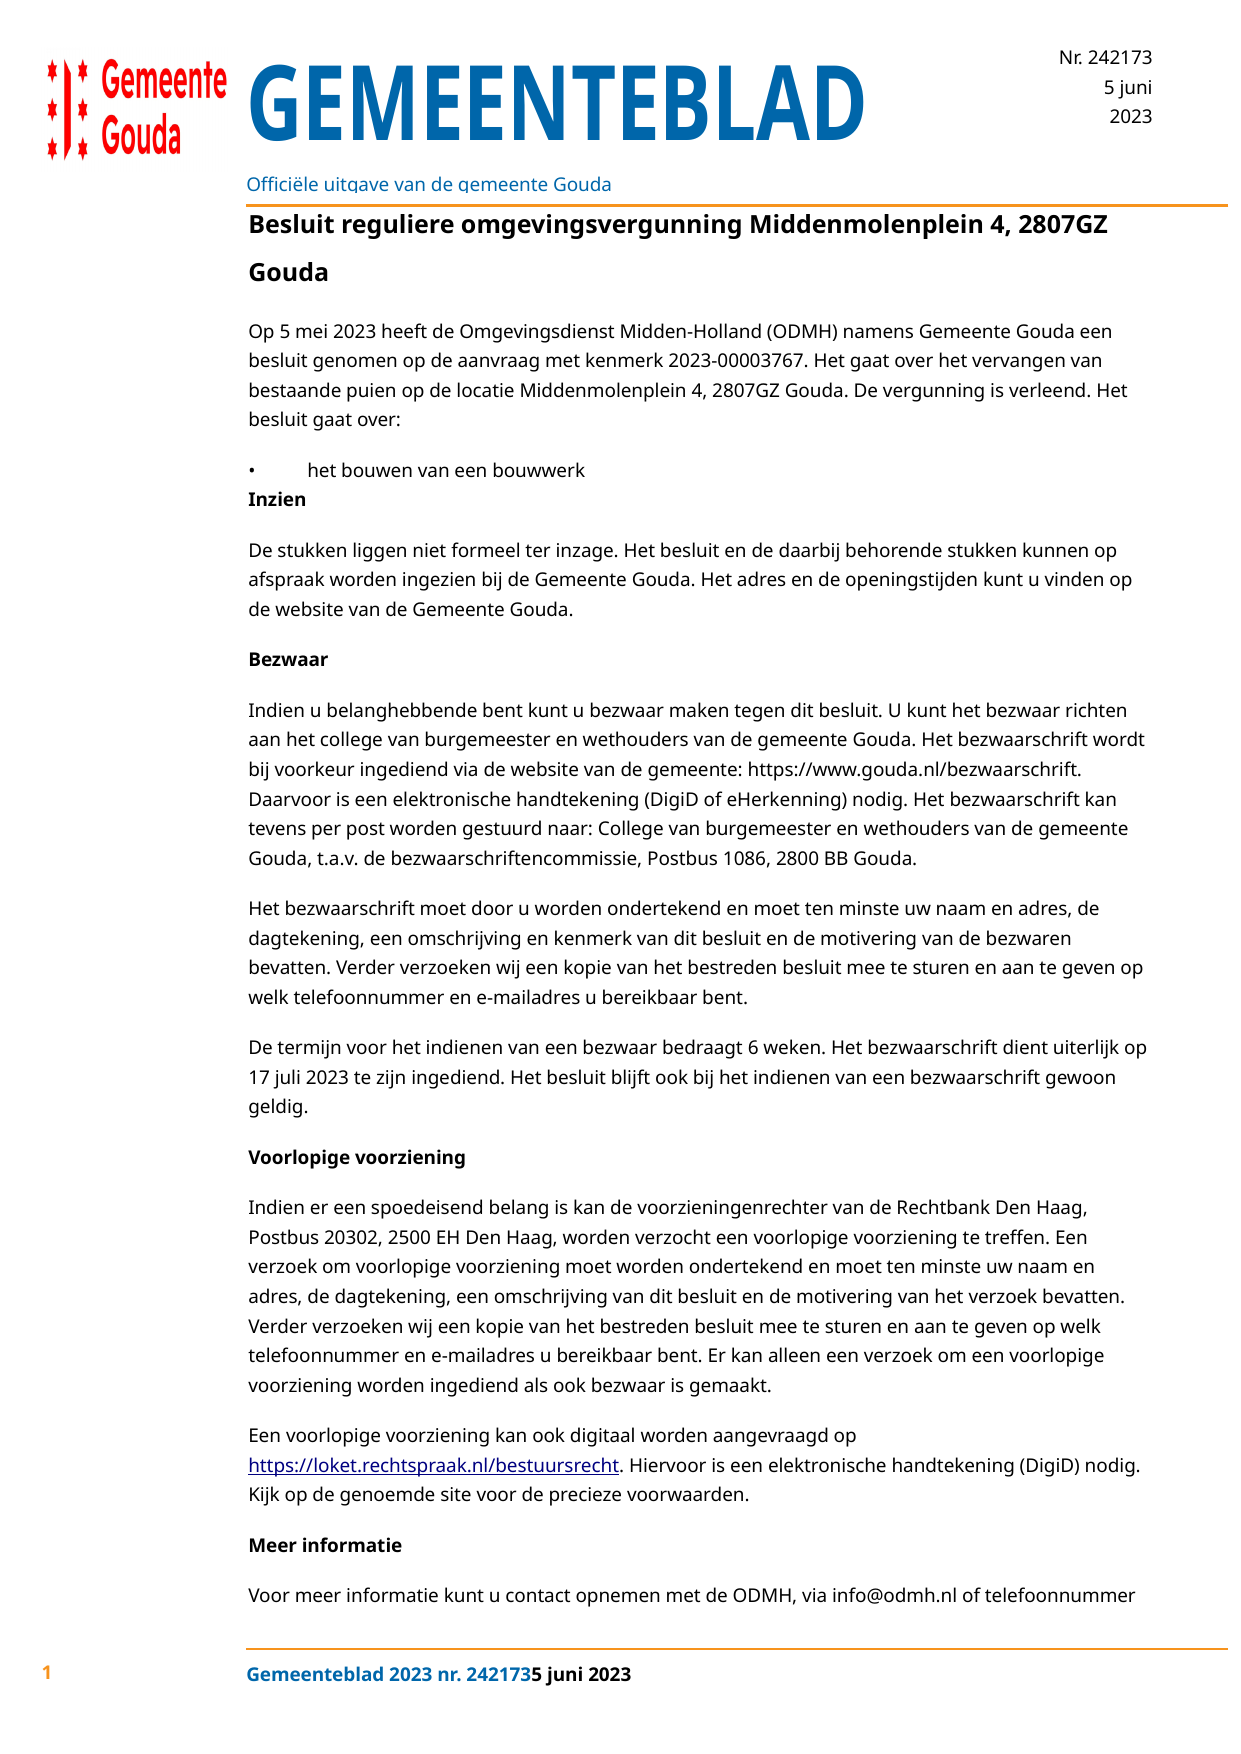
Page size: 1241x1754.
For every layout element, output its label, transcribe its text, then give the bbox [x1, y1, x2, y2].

text Op 5 mei 2023 heeft de Omgevingsdienst Midden-Holland (ODMH) namens Gemeente Gouda een besluit genomen op de aanvraag met kenmerk 2023-00003767. Het gaat over het vervangen van bestaande puien op de locatie Middenmolenplein 4, 2807GZ Gouda. De vergunning is verleend. Het besluit gaat over: [248, 318, 1152, 432]
text De termijn voor het indienen van een bezwaar bedraagt 6 weken. Het bezwaarschrift dient uiterlijk op 17 juli 2023 te zijn ingediend. Het besluit blijft ook bij het indienen van een bezwaarschrift gewoon geldig. [248, 1034, 1152, 1119]
text Het bezwaarschrift moet door u worden ondertekend en moet ten minste uw naam en adres, de dagtekening, een omschrijving en kenmerk van dit besluit en de motivering van de bezwaren bevatten. Verder verzoeken wij een kopie van het bestreden besluit mee te sturen en aan te geven op welk telefoonnummer en e-mailadres u bereikbaar bent. [248, 895, 1152, 1010]
text Indien u belanghebbende bent kunt u bezwaar maken tegen dit besluit. U kunt het bezwaar richten aan het college van burgemeester en wethouders van de gemeente Gouda. Het bezwaarschrift wordt bij voorkeur ingediend via de website van de gemeente: https://www.gouda.nl/bezwaarschrift. Daarvoor is een elektronische handtekening (DigiD of eHerkenning) nodig. Het bezwaarschrift kan tevens per post worden gestuurd naar: College van burgemeester en wethouders van de gemeente Gouda, t.a.v. de bezwaarschriftencommissie, Postbus 1086, 2800 BB Gouda. [248, 697, 1152, 871]
list het bouwen van een bouwwerk [248, 457, 1152, 483]
picture [41, 47, 231, 172]
text Indien er een spoedeisend belang is kan de voorzieningenrechter van de Rechtbank Den Haag, Postbus 20302, 2500 EH Den Haag, worden verzocht een voorlopige voorziening te treffen. Een verzoek om voorlopige voorziening moet worden ondertekend en moet ten minste uw naam en adres, de dagtekening, een omschrijving van dit besluit en de motivering van het verzoek bevatten. Verder verzoeken wij een kopie van het bestreden besluit mee te sturen en aan te geven op welk telefoonnummer en e-mailadres u bereikbaar bent. Er kan alleen een verzoek om een voorlopige voorziening worden ingediend als ook bezwaar is gemaakt. [248, 1194, 1152, 1398]
text De stukken liggen niet formeel ter inzage. Het besluit en de daarbij behorende stukken kunnen op afspraak worden ingezien bij de Gemeente Gouda. Het adres en de openingstijden kunt u vinden op de website van de Gemeente Gouda. [248, 537, 1152, 622]
text Voor meer informatie kunt u contact opnemen met de ODMH, via info@odmh.nl of telefoonnummer [248, 1582, 1152, 1608]
text Voorlopige voorziening [248, 1144, 1152, 1170]
text Een voorlopige voorziening kan ook digitaal worden aangevraagd op https://loket.rechtspraak.nl/bestuursrecht. Hiervoor is een elektronische handtekening (DigiD) nodig. Kijk op de genoemde site voor de precieze voorwaarden. [248, 1422, 1152, 1507]
text Bezwaar [248, 647, 1152, 672]
text Meer informatie [248, 1532, 1152, 1558]
text Besluit reguliere omgevingsvergunning Middenmolenplein 4, 2807GZ Gouda [248, 207, 1152, 288]
text Inzien [248, 487, 1152, 512]
